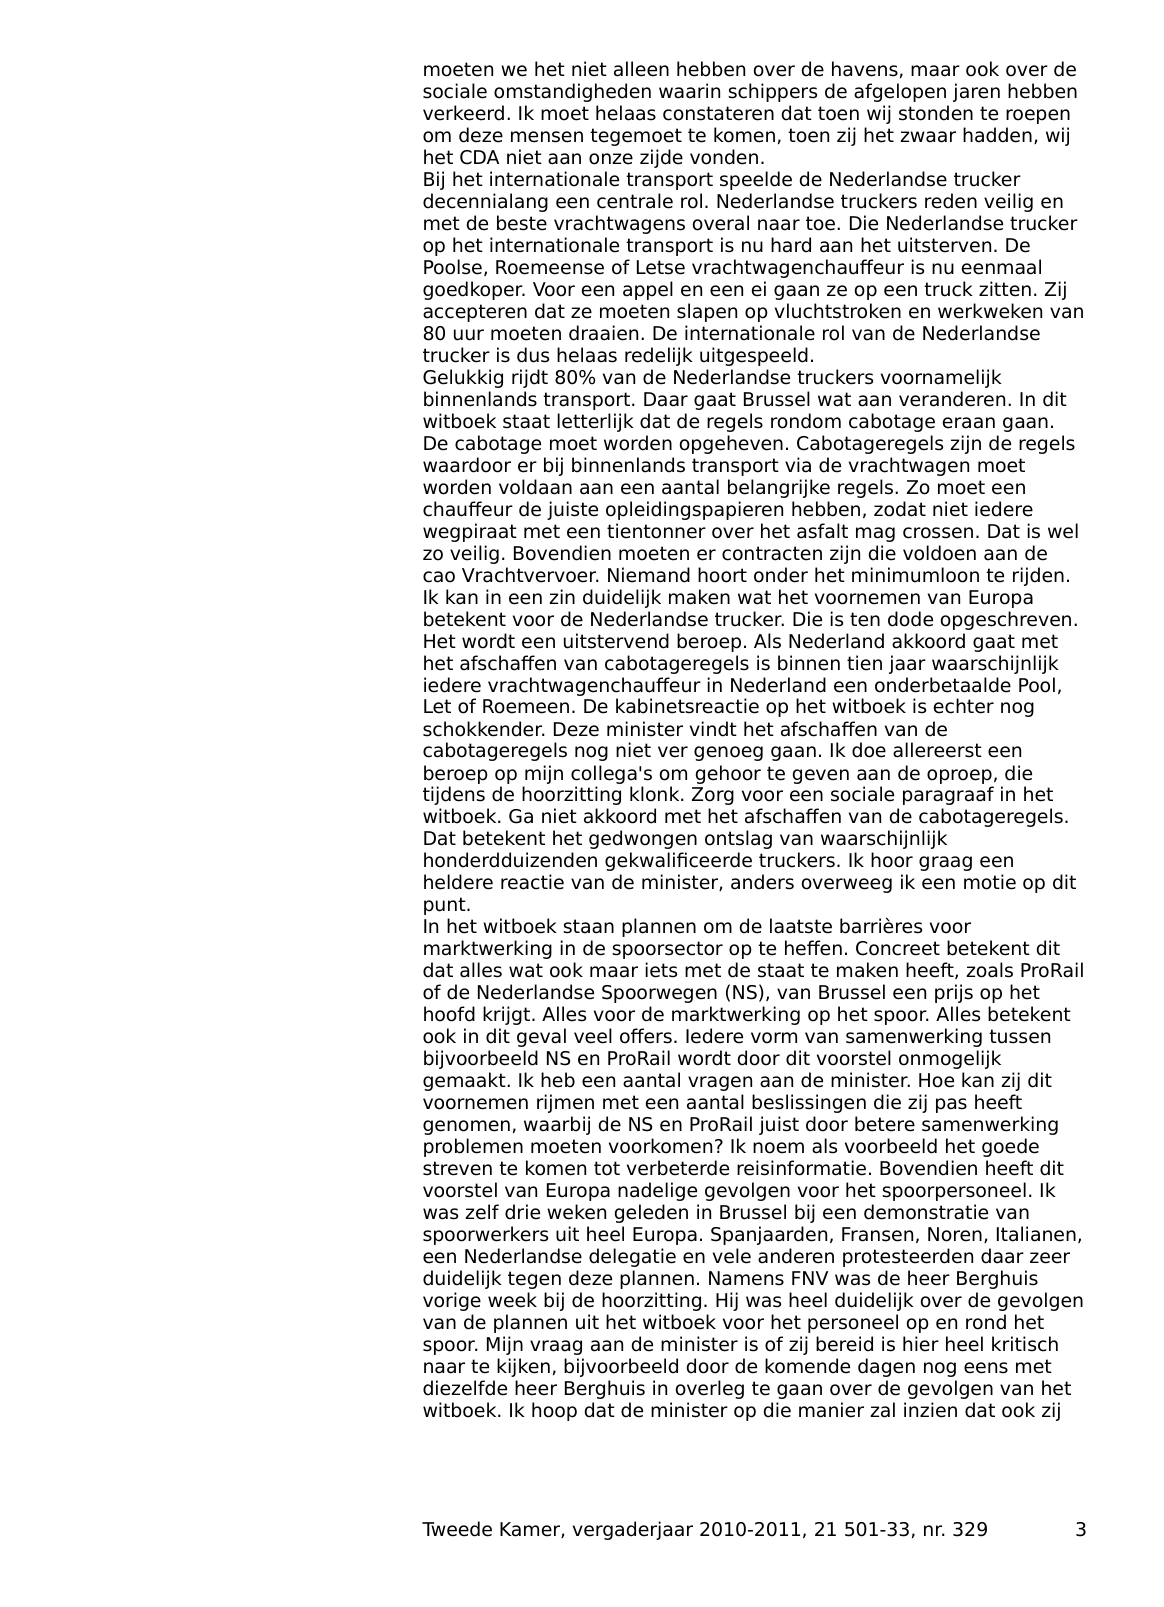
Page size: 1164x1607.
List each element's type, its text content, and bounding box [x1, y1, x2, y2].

text Ik kan in een zin duidelijk maken wat het voornemen van Europa betekent voor de Nederlandse trucker. Die is ten dode opgeschreven. Het wordt een uitstervend beroep. Als Nederland akkoord gaat met het afschaffen van cabotageregels is binnen tien jaar waarschijnlijk iedere vrachtwagenchauffeur in Nederland een onderbetaalde Pool, Let of Roemeen. De kabinetsreactie op het witboek is echter nog schokkender. Deze minister vindt het afschaffen van de cabotageregels nog niet ver genoeg gaan. Ik doe allereerst een beroep op mijn collega's om gehoor te geven aan de oproep, die tijdens de hoorzitting klonk. Zorg voor een sociale paragraaf in het witboek. Ga niet akkoord met het afschaffen van de cabotageregels. Dat betekent het gedwongen ontslag van waarschijnlijk honderdduizenden gekwalificeerde truckers. Ik hoor graag een heldere reactie van de minister, anders overweeg ik een motie op dit punt. [422, 587, 1087, 916]
text Bij het internationale transport speelde de Nederlandse trucker decennialang een centrale rol. Nederlandse truckers reden veilig en met de beste vrachtwagens overal naar toe. Die Nederlandse trucker op het internationale transport is nu hard aan het uitsterven. De Poolse, Roemeense of Letse vrachtwagenchauffeur is nu eenmaal goedkoper. Voor een appel en een ei gaan ze op een truck zitten. Zij accepteren dat ze moeten slapen op vluchtstroken en werkweken van 80 uur moeten draaien. De internationale rol van de Nederlandse trucker is dus helaas redelijk uitgespeeld. [422, 169, 1087, 367]
text Gelukkig rijdt 80% van de Nederlandse truckers voornamelijk binnenlands transport. Daar gaat Brussel wat aan veranderen. In dit witboek staat letterlijk dat de regels rondom cabotage eraan gaan. De cabotage moet worden opgeheven. Cabotageregels zijn de regels waardoor er bij binnenlands transport via de vrachtwagen moet worden voldaan aan een aantal belangrijke regels. Zo moet een chauffeur de juiste opleidingspapieren hebben, zodat niet iedere wegpiraat met een tientonner over het asfalt mag crossen. Dat is wel zo veilig. Bovendien moeten er contracten zijn die voldoen aan de cao Vrachtvervoer. Niemand hoort onder het minimumloon te rijden. [422, 367, 1087, 587]
text moeten we het niet alleen hebben over de havens, maar ook over de sociale omstandigheden waarin schippers de afgelopen jaren hebben verkeerd. Ik moet helaas constateren dat toen wij stonden te roepen om deze mensen tegemoet te komen, toen zij het zwaar hadden, wij het CDA niet aan onze zijde vonden. [422, 59, 1087, 169]
text In het witboek staan plannen om de laatste barrières voor marktwerking in de spoorsector op te heffen. Concreet betekent dit dat alles wat ook maar iets met de staat te maken heeft, zoals ProRail of de Nederlandse Spoorwegen (NS), van Brussel een prijs op het hoofd krijgt. Alles voor de marktwerking op het spoor. Alles betekent ook in dit geval veel offers. Iedere vorm van samenwerking tussen bijvoorbeeld NS en ProRail wordt door dit voorstel onmogelijk gemaakt. Ik heb een aantal vragen aan de minister. Hoe kan zij dit voornemen rijmen met een aantal beslissingen die zij pas heeft genomen, waarbij de NS en ProRail juist door betere samenwerking problemen moeten voorkomen? Ik noem als voorbeeld het goede streven te komen tot verbeterde reisinformatie. Bovendien heeft dit voorstel van Europa nadelige gevolgen voor het spoorpersoneel. Ik was zelf drie weken geleden in Brussel bij een demonstratie van spoorwerkers uit heel Europa. Spanjaarden, Fransen, Noren, Italianen, een Nederlandse delegatie en vele anderen protesteerden daar zeer duidelijk tegen deze plannen. Namens FNV was de heer Berghuis vorige week bij de hoorzitting. Hij was heel duidelijk over de gevolgen van de plannen uit het witboek voor het personeel op en rond het spoor. Mijn vraag aan de minister is of zij bereid is hier heel kritisch naar te kijken, bijvoorbeeld door de komende dagen nog eens met diezelfde heer Berghuis in overleg te gaan over de gevolgen van het witboek. Ik hoop dat de minister op die manier zal inzien dat ook zij [422, 916, 1087, 1422]
